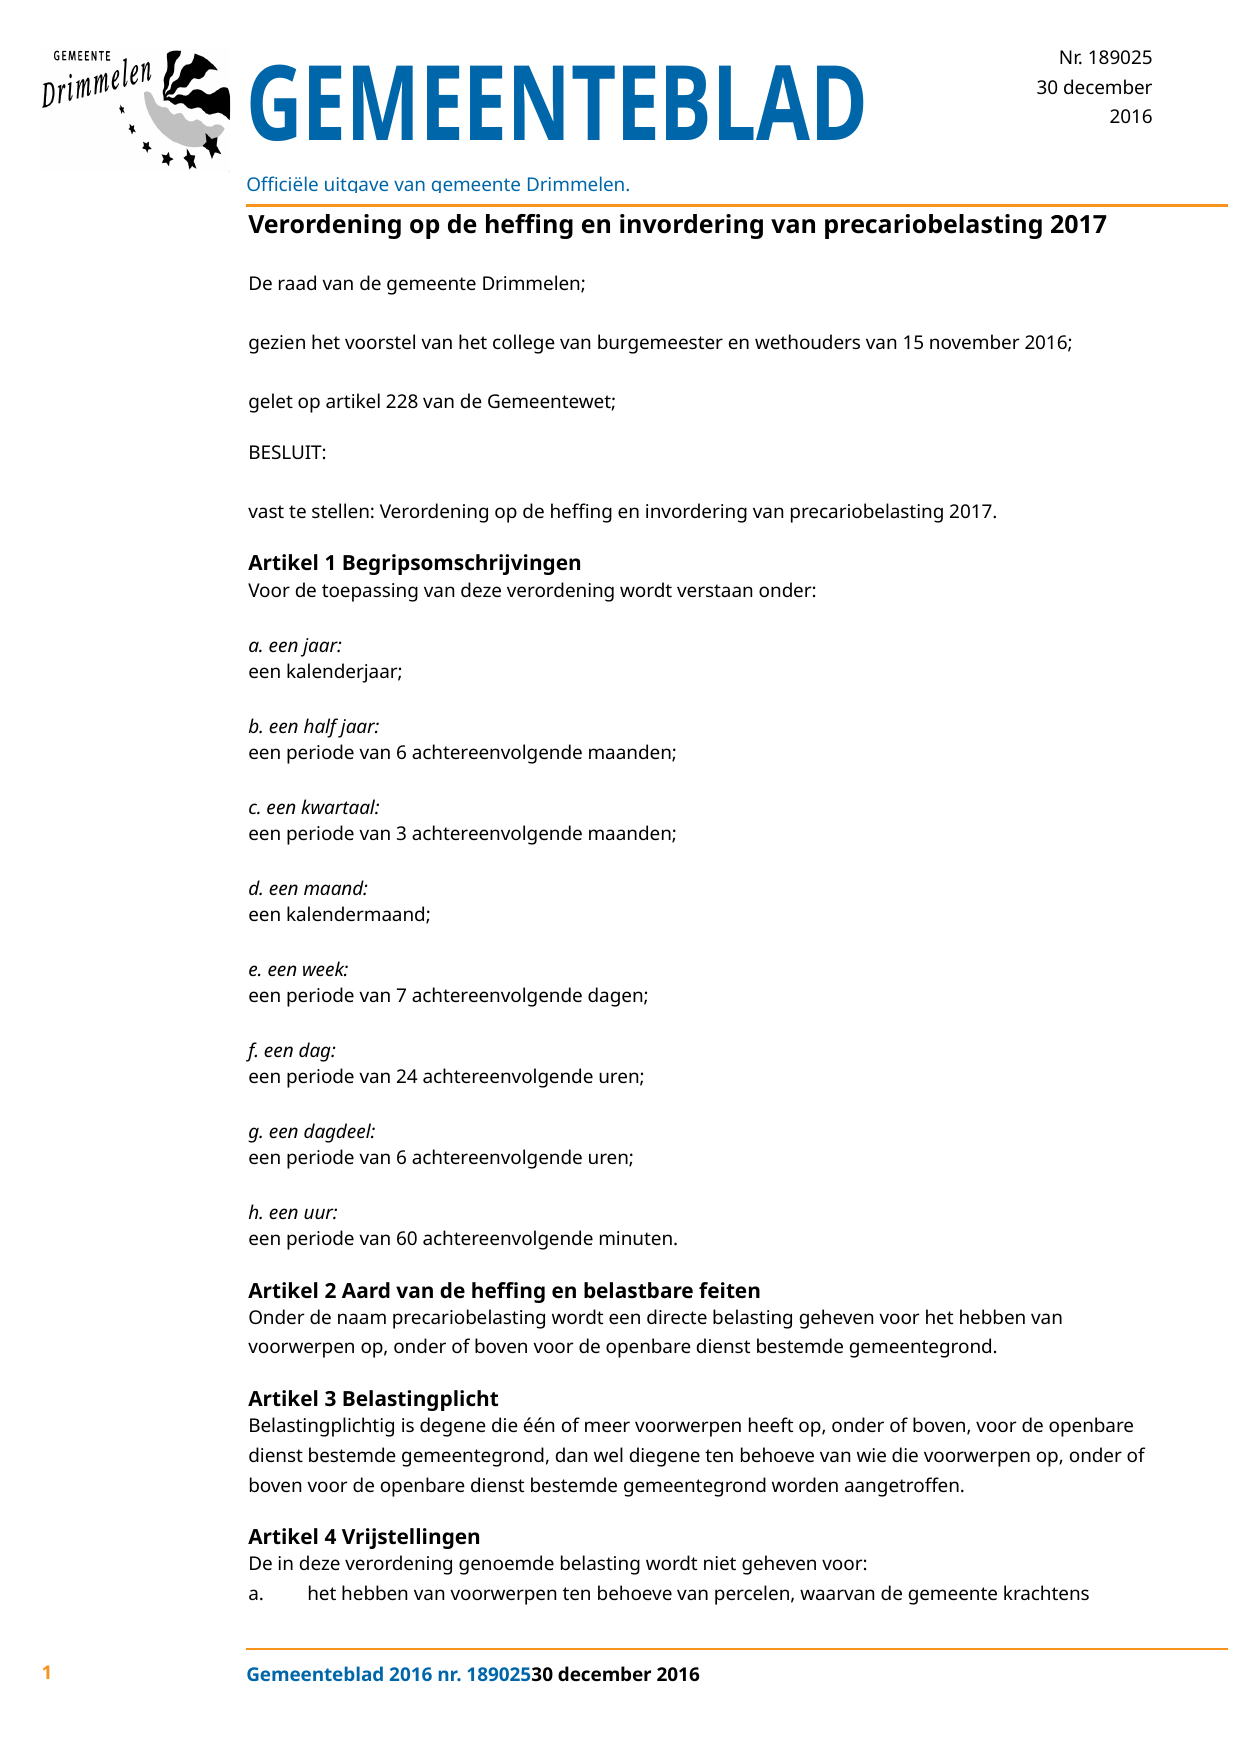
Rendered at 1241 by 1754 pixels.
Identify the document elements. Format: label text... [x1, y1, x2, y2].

text c. een kwartaal: [248, 794, 1152, 820]
list het hebben van voorwerpen ten behoeve van percelen, waarvan de gemeente krachtens [248, 1580, 1152, 1606]
text Artikel 1 Begripsomschrijvingen [248, 548, 1152, 577]
text f. een dag: [248, 1037, 1152, 1063]
text h. een uur: [248, 1199, 1152, 1225]
text De raad van de gemeente Drimmelen; [248, 270, 1152, 296]
text vast te stellen: Verordening op de heffing en invordering van precariobelasting 2017. [248, 498, 1152, 524]
text een periode van 6 achtereenvolgende uren; [248, 1144, 1152, 1170]
picture [41, 47, 231, 172]
text Belastingplichtig is degene die één of meer voorwerpen heeft op, onder of boven, voor de openbare dienst bestemde gemeentegrond, dan wel diegene ten behoeve van wie die voorwerpen op, onder of boven voor de openbare dienst bestemde gemeentegrond worden aangetroffen. [248, 1413, 1152, 1497]
text een periode van 7 achtereenvolgende dagen; [248, 982, 1152, 1008]
text een periode van 3 achtereenvolgende maanden; [248, 820, 1152, 846]
text Artikel 2 Aard van de heffing en belastbare feiten [248, 1276, 1152, 1304]
text g. een dagdeel: [248, 1118, 1152, 1144]
text Artikel 4 Vrijstellingen [248, 1522, 1152, 1551]
text d. een maand: [248, 875, 1152, 901]
text een periode van 6 achtereenvolgende maanden; [248, 739, 1152, 765]
text gelet op artikel 228 van de Gemeentewet; [248, 389, 1152, 414]
text een periode van 60 achtereenvolgende minuten. [248, 1225, 1152, 1251]
text Verordening op de heffing en invordering van precariobelasting 2017 [248, 207, 1152, 241]
text a. een jaar: [248, 632, 1152, 658]
text Voor de toepassing van deze verordening wordt verstaan onder: [248, 577, 1152, 603]
text BESLUIT: [248, 439, 1152, 465]
text een kalenderjaar; [248, 658, 1152, 684]
text gezien het voorstel van het college van burgemeester en wethouders van 15 november 2016; [248, 329, 1152, 355]
text Artikel 3 Belastingplicht [248, 1384, 1152, 1413]
text een kalendermaand; [248, 901, 1152, 927]
text b. een half jaar: [248, 713, 1152, 739]
text Onder de naam precariobelasting wordt een directe belasting geheven voor het hebben van voorwerpen op, onder of boven voor de openbare dienst bestemde gemeentegrond. [248, 1304, 1152, 1359]
text e. een week: [248, 956, 1152, 982]
text De in deze verordening genoemde belasting wordt niet geheven voor: [248, 1551, 1152, 1576]
text een periode van 24 achtereenvolgende uren; [248, 1063, 1152, 1089]
